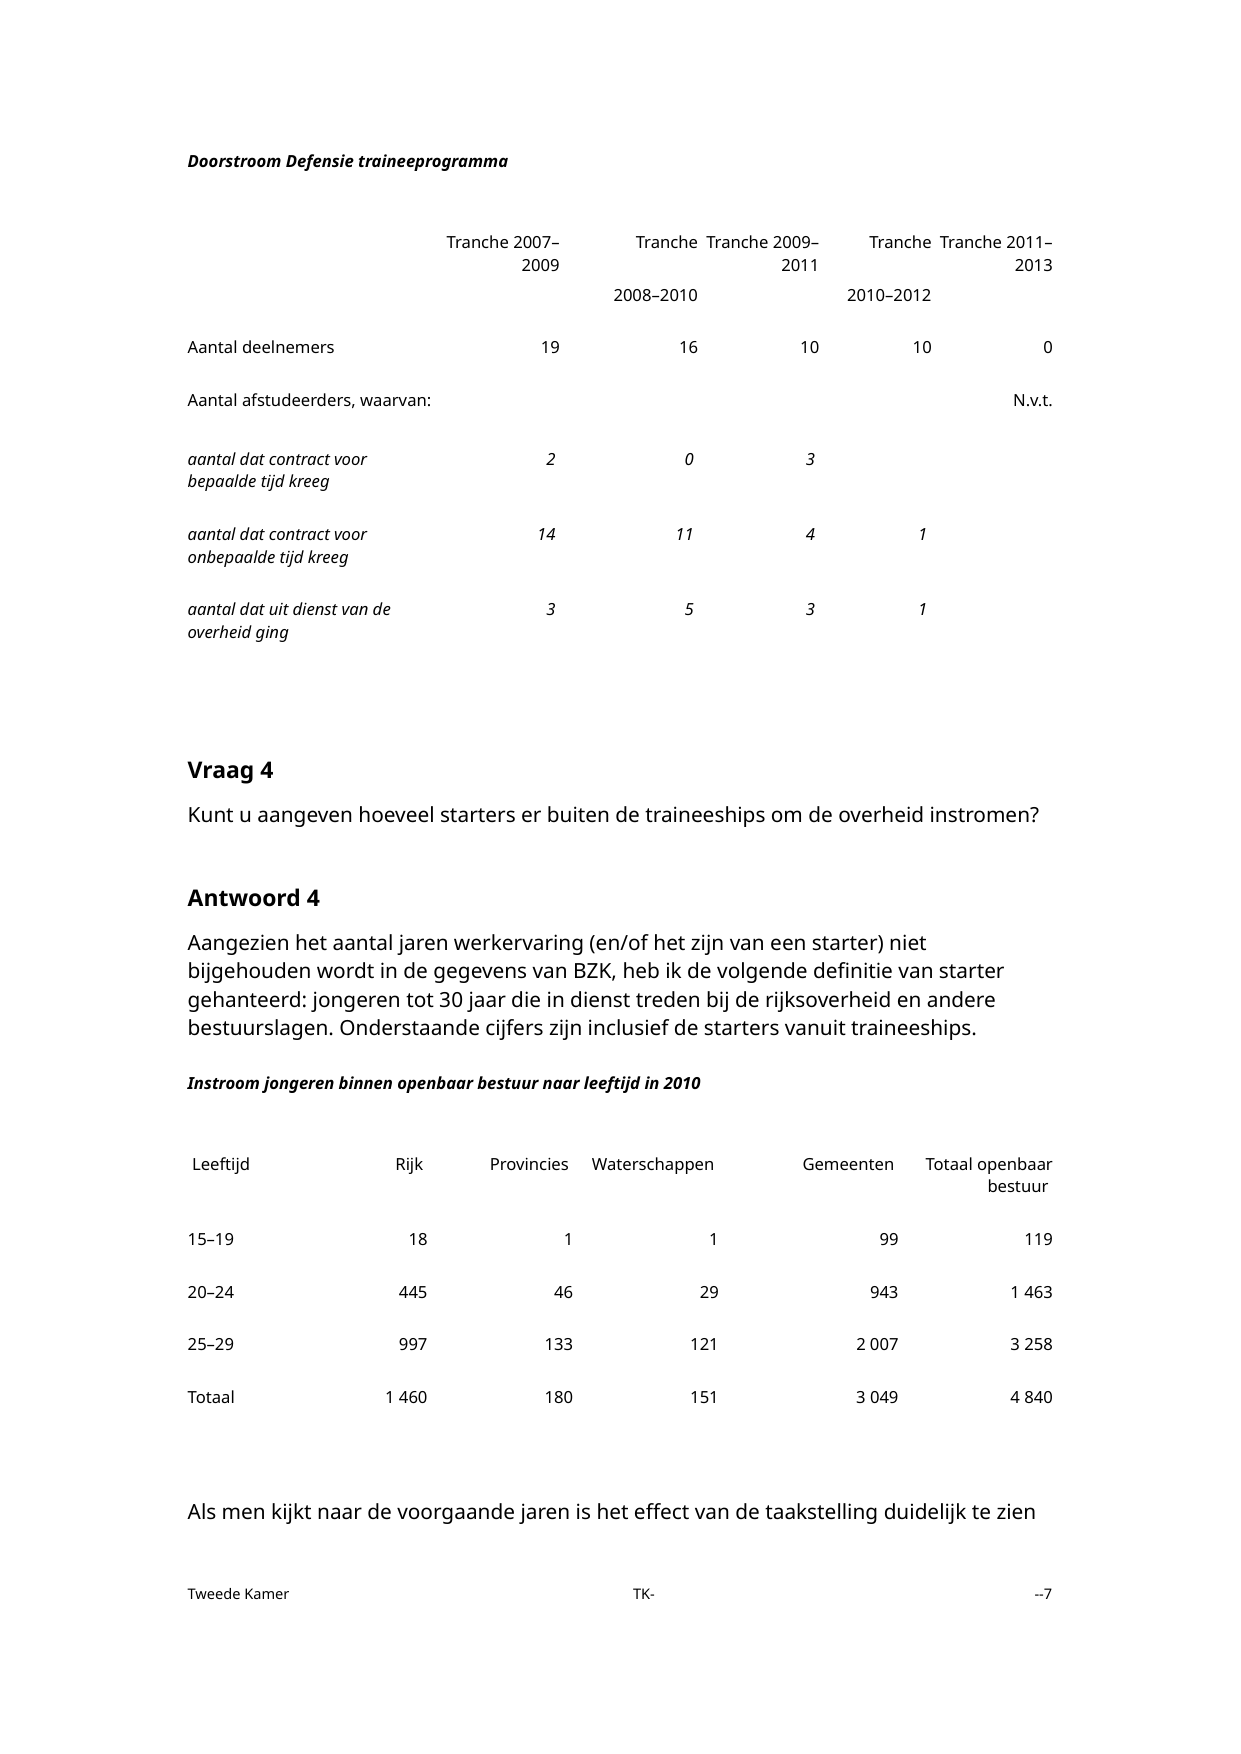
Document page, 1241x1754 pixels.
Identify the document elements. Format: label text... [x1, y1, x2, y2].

subtitle Vraag 4 [187, 754, 1053, 786]
table_cell 18 [325, 1228, 427, 1280]
table_cell [698, 389, 819, 447]
table_cell 11 [560, 523, 698, 598]
table_header Tranche 2007– 2009 [438, 231, 559, 336]
table_cell 29 [573, 1280, 718, 1333]
table_cell [931, 447, 1053, 523]
table_cell 445 [325, 1280, 427, 1333]
table_header Provincies [427, 1152, 573, 1228]
table_cell aantal dat contract voor onbepaalde tijd kreeg [188, 523, 438, 598]
table_cell 3 [698, 447, 819, 523]
table_cell 1 463 [898, 1280, 1053, 1333]
table_cell 3 [438, 598, 559, 673]
table_cell 1 [427, 1228, 573, 1280]
table_cell 3 258 [898, 1333, 1053, 1386]
table_cell 19 [438, 336, 559, 389]
table_header Tranche 2011–2013 [931, 231, 1053, 336]
table_cell 180 [427, 1386, 573, 1438]
table_header Tranche 2009–2011 [698, 231, 819, 336]
table_cell 99 [719, 1228, 898, 1280]
table_cell 1 [819, 523, 931, 598]
table_cell 20–24 [188, 1280, 324, 1333]
table_header Tranche 2010–2012 [819, 231, 931, 336]
table_cell 943 [719, 1280, 898, 1333]
table_cell aantal dat contract voor bepaalde tijd kreeg [188, 447, 438, 523]
table_cell Aantal afstudeerders, waarvan: [188, 389, 438, 447]
table_cell 0 [931, 336, 1053, 389]
table_cell 10 [698, 336, 819, 389]
table_header Leeftijd [188, 1152, 324, 1228]
table_cell 997 [325, 1333, 427, 1386]
table_cell 15–19 [188, 1228, 324, 1280]
table_cell [560, 389, 698, 447]
table_cell 3 049 [719, 1386, 898, 1438]
table_cell 3 [698, 598, 819, 673]
table_cell [931, 523, 1053, 598]
text Als men kijkt naar de voorgaande jaren is het effect van de taakstelling duidelijk te zien [187, 1497, 1053, 1525]
table_cell 2 007 [719, 1333, 898, 1386]
table_header Tranche 2008–2010 [560, 231, 698, 336]
table_cell 25–29 [188, 1333, 324, 1386]
table_cell 121 [573, 1333, 718, 1386]
table_cell [819, 389, 931, 447]
text Instroom jongeren binnen openbaar bestuur naar leeftijd in 2010 [187, 1072, 1053, 1094]
table_cell 151 [573, 1386, 718, 1438]
table_header [188, 231, 438, 336]
table_cell 16 [560, 336, 698, 389]
table_cell Aantal deelnemers [188, 336, 438, 389]
table_cell aantal dat uit dienst van de overheid ging [188, 598, 438, 673]
table_cell 0 [560, 447, 698, 523]
table_cell 1 [573, 1228, 718, 1280]
subtitle Antwoord 4 [187, 882, 1053, 913]
table_cell [438, 389, 559, 447]
table_cell 4 [698, 523, 819, 598]
table_cell [931, 598, 1053, 673]
table_cell 14 [438, 523, 559, 598]
table_cell 5 [560, 598, 698, 673]
table_header Gemeenten [719, 1152, 898, 1228]
table_cell 2 [438, 447, 559, 523]
table_cell 46 [427, 1280, 573, 1333]
table_cell N.v.t. [931, 389, 1053, 447]
table_cell 133 [427, 1333, 573, 1386]
table_header Totaal openbaar bestuur [898, 1152, 1053, 1228]
text Doorstroom Defensie traineeprogramma [187, 150, 1053, 173]
table_cell Totaal [188, 1386, 324, 1438]
text Kunt u aangeven hoeveel starters er buiten de traineeships om de overheid instromen? [187, 801, 1053, 829]
table_header Waterschappen [573, 1152, 718, 1228]
table_cell 1 460 [325, 1386, 427, 1438]
table_cell 119 [898, 1228, 1053, 1280]
table_cell 1 [819, 598, 931, 673]
text Aangezien het aantal jaren werkervaring (en/of het zijn van een starter) niet bijgehouden wordt in de gegevens van BZK, heb ik de volgende definitie van starter gehanteerd: jongeren tot 30 jaar die in dienst treden bij de rijksoverheid en andere bestuurslagen. Onderstaande cijfers zijn inclusief de starters vanuit traineeships. [187, 928, 1053, 1042]
table_cell [819, 447, 931, 523]
table_header Rijk [325, 1152, 427, 1228]
table_cell 10 [819, 336, 931, 389]
table_cell 4 840 [898, 1386, 1053, 1438]
